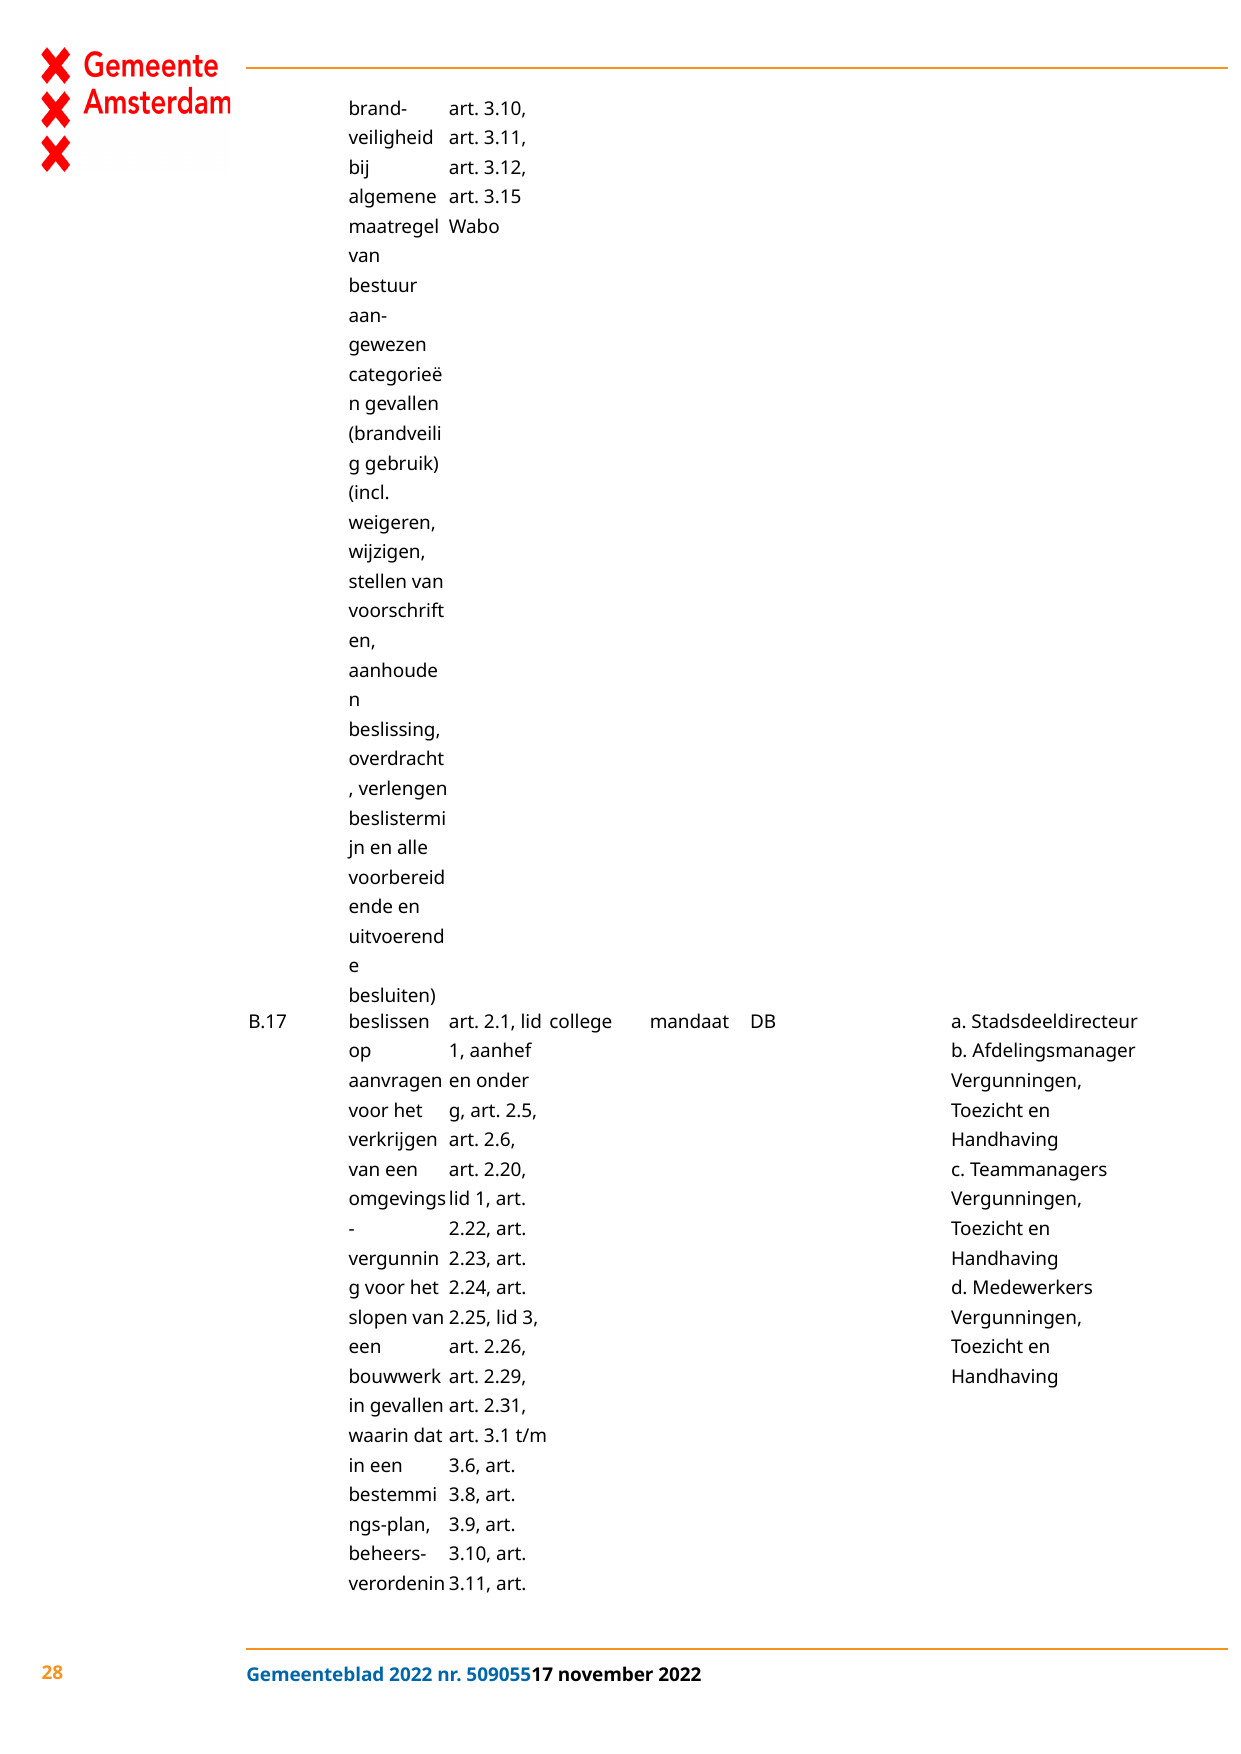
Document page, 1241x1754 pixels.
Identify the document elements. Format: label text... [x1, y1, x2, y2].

table_cell art. 2.1, lid 1, aanhef en onder g, art. 2.5, art. 2.6, art. 2.20, lid 1, art. 2.22, art. 2.23, art. 2.24, art. 2.25, lid 3, art. 2.26, art. 2.29, art. 2.31, art. 3.1 t/m 3.6, art. 3.8, art. 3.9, art. 3.10, art. 3.11, art. [449, 1008, 549, 1596]
table_cell college [549, 1008, 649, 1596]
table_cell [850, 1008, 951, 1596]
table_cell mandaat [650, 1008, 750, 1596]
table_cell B.17 [248, 1008, 348, 1596]
table_cell a. Stadsdeeldirecteur b. Afdelingsmanager Vergunningen, Toezicht en Handhaving c. Teammanagers Vergunningen, Toezicht en Handhaving d. Medewerkers Vergunningen, Toezicht en Handhaving [951, 1008, 1152, 1596]
table_cell DB [750, 1008, 850, 1596]
picture [41, 47, 231, 172]
table_cell [850, 95, 951, 1008]
table_cell [650, 95, 750, 1008]
table_cell [248, 95, 348, 1008]
table_cell [549, 95, 649, 1008]
table_cell beslissen op aanvragen voor het verkrijgen van een omgevings-vergunning voor het slopen van een bouwwerk in gevallen waarin dat in een bestemmings-plan, beheers-verordenin [348, 1008, 449, 1596]
table_cell [750, 95, 850, 1008]
table_cell [951, 95, 1152, 1008]
table_cell art. 3.10, art. 3.11, art. 3.12, art. 3.15 Wabo [449, 95, 549, 1008]
table_cell brand-veiligheid bij algemene maatregel van bestuur aan-gewezen categorieën gevallen (brandveilig gebruik) (incl. weigeren, wijzigen, stellen van voorschriften, aanhouden beslissing, overdracht, verlengen beslistermijn en alle voorbereidende en uitvoerende besluiten) [348, 95, 449, 1008]
